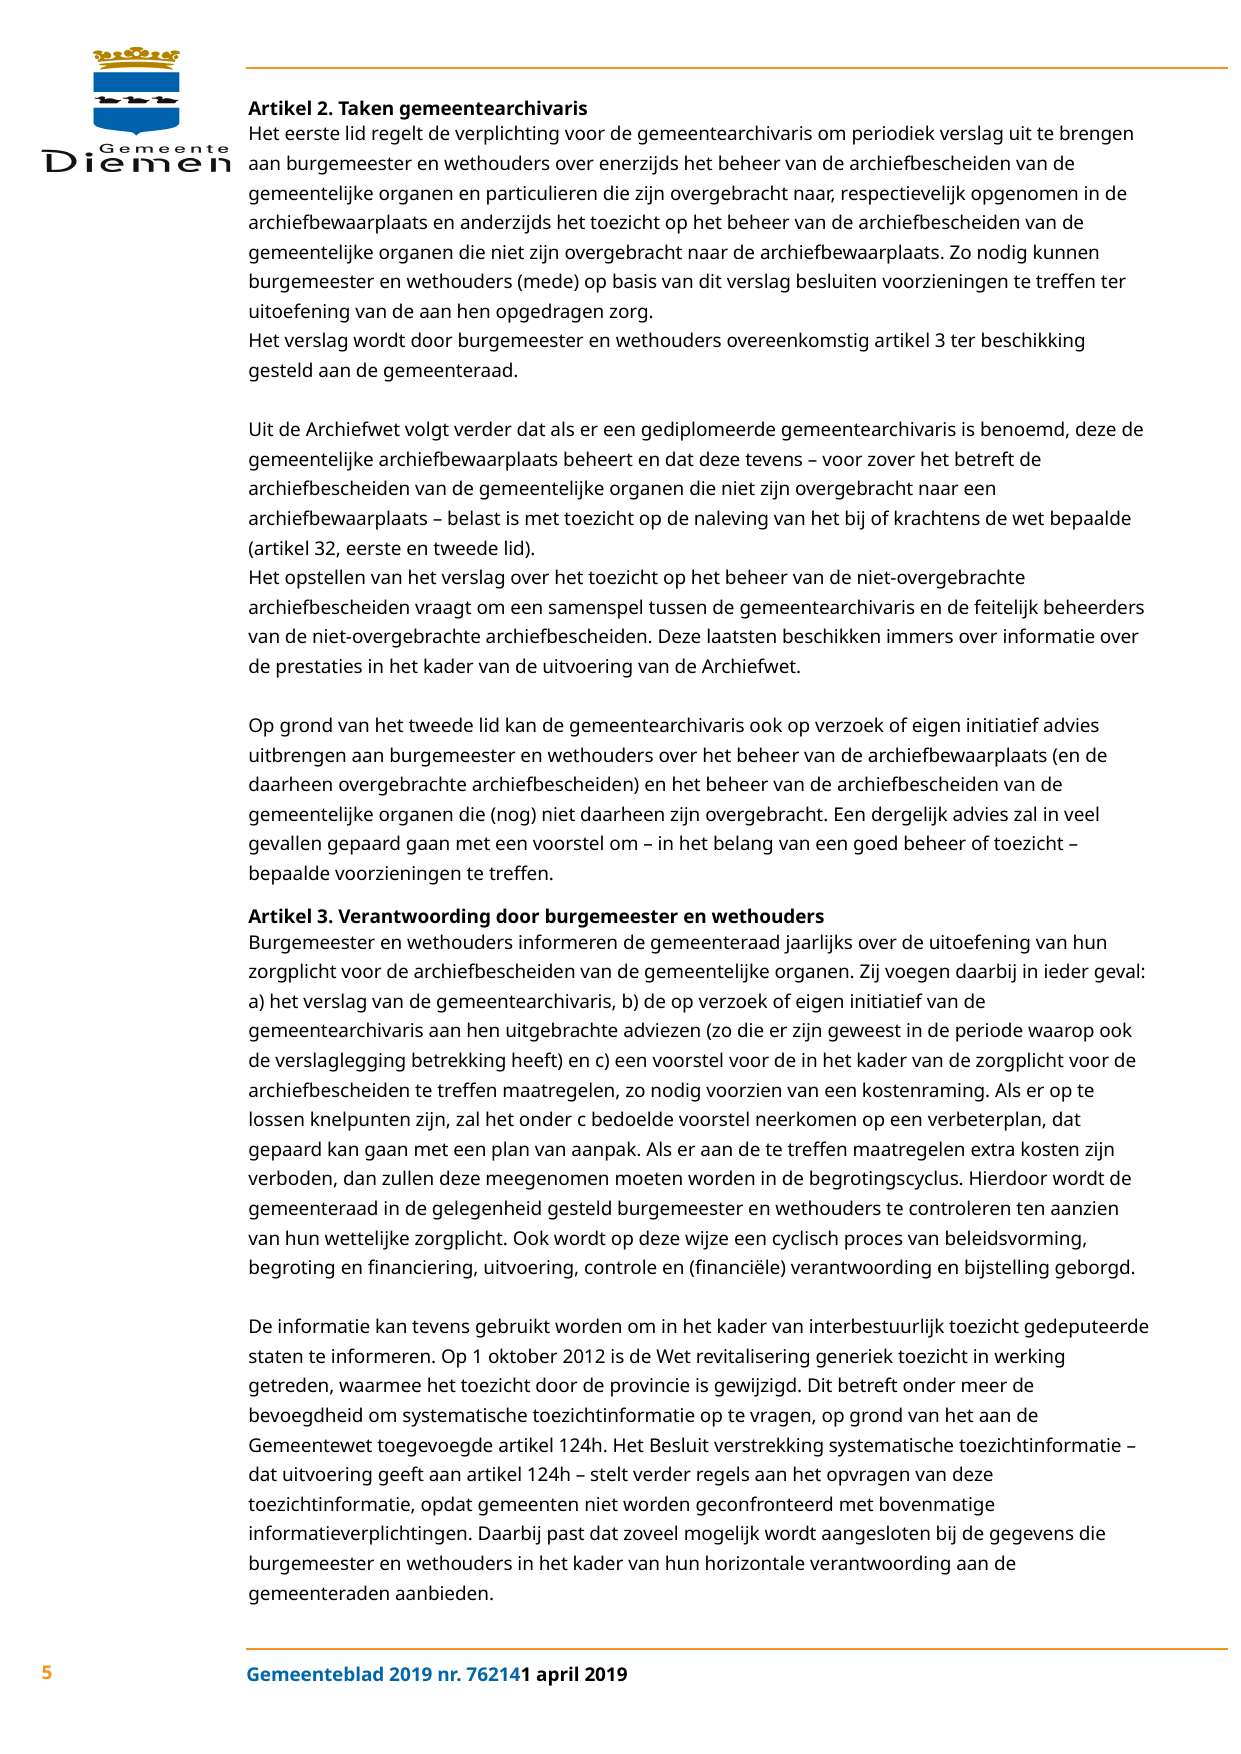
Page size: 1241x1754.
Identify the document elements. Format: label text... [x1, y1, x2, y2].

text Artikel 2. Taken gemeentearchivaris [248, 95, 1152, 121]
text Het opstellen van het verslag over het toezicht op het beheer van de niet-overgebrachte archiefbescheiden vraagt om een samenspel tussen de gemeentearchivaris en de feitelijk beheerders van de niet-overgebrachte archiefbescheiden. Deze laatsten beschikken immers over informatie over de prestaties in het kader van de uitvoering van de Archiefwet. [248, 564, 1152, 679]
text Burgemeester en wethouders informeren de gemeenteraad jaarlijks over de uitoefening van hun zorgplicht voor de archiefbescheiden van de gemeentelijke organen. Zij voegen daarbij in ieder geval: a) het verslag van de gemeentearchivaris, b) de op verzoek of eigen initiatief van de gemeentearchivaris aan hen uitgebrachte adviezen (zo die er zijn geweest in de periode waarop ook de verslaglegging betrekking heeft) en c) een voorstel voor de in het kader van de zorgplicht voor de archiefbescheiden te treffen maatregelen, zo nodig voorzien van een kostenraming. Als er op te lossen knelpunten zijn, zal het onder c bedoelde voorstel neerkomen op een verbeterplan, dat gepaard kan gaan met een plan van aanpak. Als er aan de te treffen maatregelen extra kosten zijn verboden, dan zullen deze meegenomen moeten worden in de begrotingscyclus. Hierdoor wordt de gemeenteraad in de gelegenheid gesteld burgemeester en wethouders te controleren ten aanzien van hun wettelijke zorgplicht. Ook wordt op deze wijze een cyclisch proces van beleidsvorming, begroting en financiering, uitvoering, controle en (financiële) verantwoording en bijstelling geborgd. [248, 929, 1152, 1280]
text Uit de Archiefwet volgt verder dat als er een gediplomeerde gemeentearchivaris is benoemd, deze de gemeentelijke archiefbewaarplaats beheert en dat deze tevens – voor zover het betreft de archiefbescheiden van de gemeentelijke organen die niet zijn overgebracht naar een archiefbewaarplaats – belast is met toezicht op de naleving van het bij of krachtens de wet bepaalde (artikel 32, eerste en tweede lid). [248, 416, 1152, 560]
text De informatie kan tevens gebruikt worden om in het kader van interbestuurlijk toezicht gedeputeerde staten te informeren. Op 1 oktober 2012 is de Wet revitalisering generiek toezicht in werking getreden, waarmee het toezicht door de provincie is gewijzigd. Dit betreft onder meer de bevoegdheid om systematische toezichtinformatie op te vragen, op grond van het aan de Gemeentewet toegevoegde artikel 124h. Het Besluit verstrekking systematische toezichtinformatie – dat uitvoering geeft aan artikel 124h – stelt verder regels aan het opvragen van deze toezichtinformatie, opdat gemeenten niet worden geconfronteerd met bovenmatige informatieverplichtingen. Daarbij past dat zoveel mogelijk wordt aangesloten bij de gegevens die burgemeester en wethouders in het kader van hun horizontale verantwoording aan de gemeenteraden aanbieden. [248, 1313, 1152, 1606]
text Artikel 3. Verantwoording door burgemeester en wethouders [248, 903, 1152, 929]
picture [41, 47, 231, 172]
text Het eerste lid regelt de verplichting voor de gemeentearchivaris om periodiek verslag uit te brengen aan burgemeester en wethouders over enerzijds het beheer van de archiefbescheiden van de gemeentelijke organen en particulieren die zijn overgebracht naar, respectievelijk opgenomen in de archiefbewaarplaats en anderzijds het toezicht op het beheer van de archiefbescheiden van de gemeentelijke organen die niet zijn overgebracht naar de archiefbewaarplaats. Zo nodig kunnen burgemeester en wethouders (mede) op basis van dit verslag besluiten voorzieningen te treffen ter uitoefening van de aan hen opgedragen zorg. [248, 121, 1152, 324]
text Op grond van het tweede lid kan de gemeentearchivaris ook op verzoek of eigen initiatief advies uitbrengen aan burgemeester en wethouders over het beheer van de archiefbewaarplaats (en de daarheen overgebrachte archiefbescheiden) en het beheer van de archiefbescheiden van de gemeentelijke organen die (nog) niet daarheen zijn overgebracht. Een dergelijk advies zal in veel gevallen gepaard gaan met een voorstel om – in het belang van een goed beheer of toezicht – bepaalde voorzieningen te treffen. [248, 712, 1152, 886]
text Het verslag wordt door burgemeester en wethouders overeenkomstig artikel 3 ter beschikking gesteld aan de gemeenteraad. [248, 328, 1152, 383]
